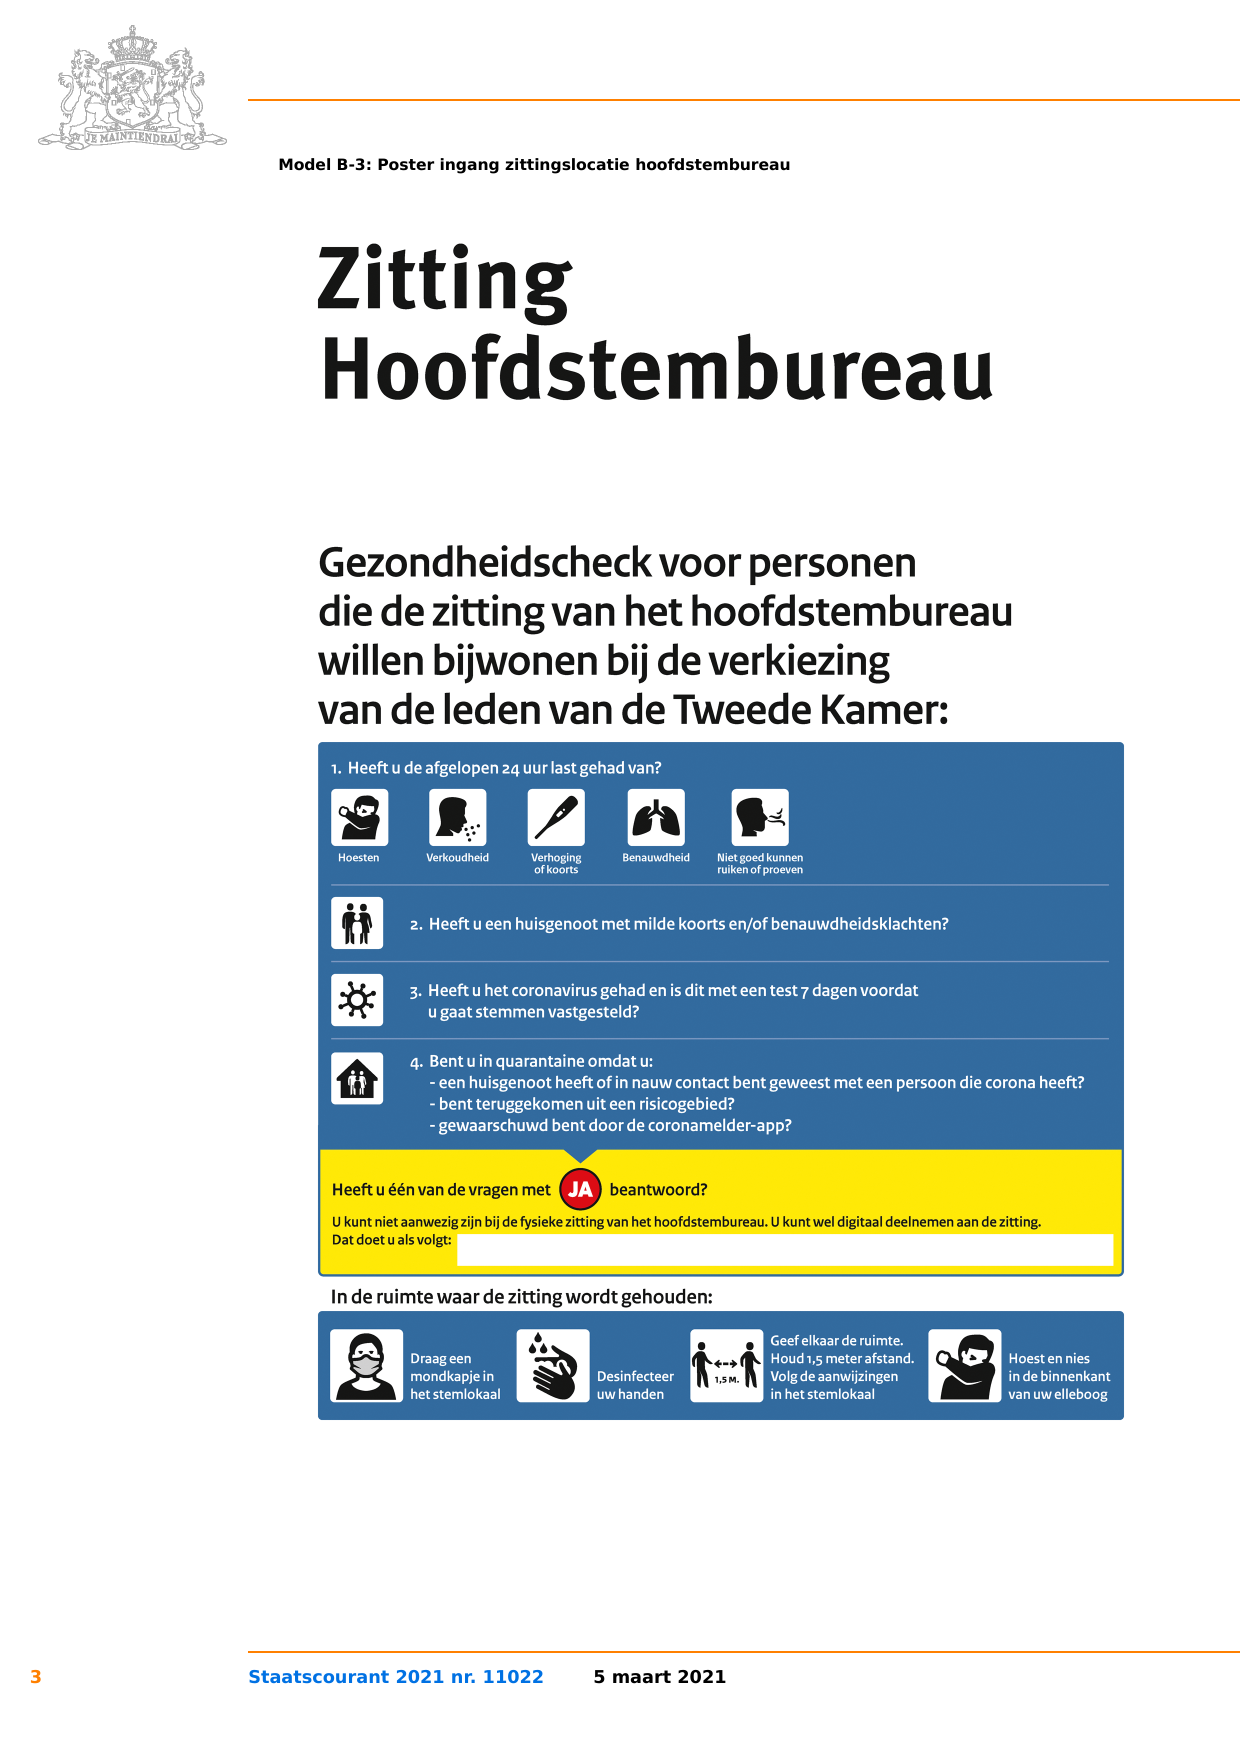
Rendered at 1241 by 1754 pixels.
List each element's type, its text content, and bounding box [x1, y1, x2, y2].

picture [278, 207, 1164, 1460]
text Model B-3: Poster ingang zittingslocatie hoofdstembureau [278, 156, 1164, 174]
picture [38, 25, 227, 150]
